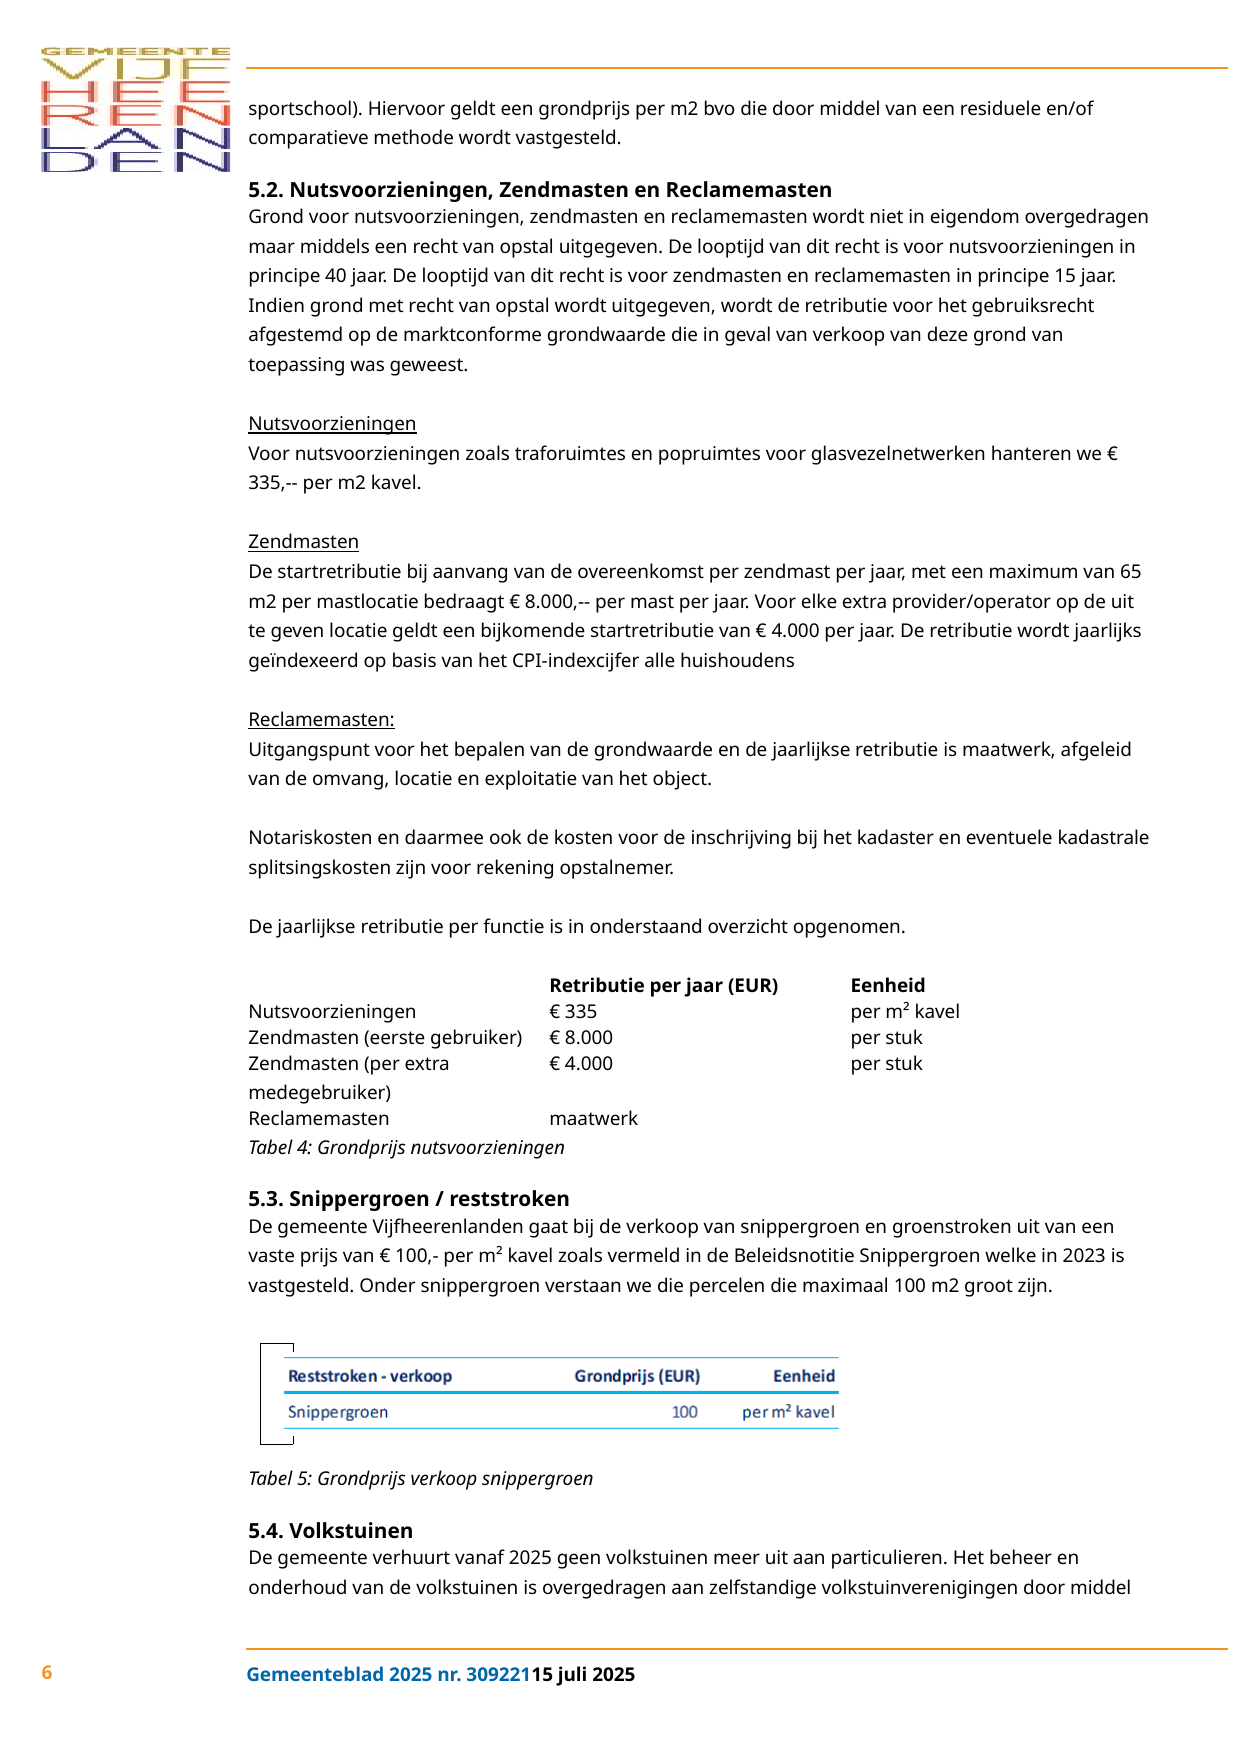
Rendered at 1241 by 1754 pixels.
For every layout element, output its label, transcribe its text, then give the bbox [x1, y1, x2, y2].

table_header Retributie per jaar (EUR) [549, 973, 850, 998]
text Voor nutsvoorzieningen zoals traforuimtes en popruimtes voor glasvezelnetwerken hanteren we € 335,-- per m2 kavel. [248, 440, 1152, 495]
text De startretributie bij aanvang van de overeenkomst per zendmast per jaar, met een maximum van 65 m2 per mastlocatie bedraagt € 8.000,-- per mast per jaar. Voor elke extra provider/operator op de uit te geven locatie geldt een bijkomende startretributie van € 4.000 per jaar. De retributie wordt jaarlijks geïndexeerd op basis van het CPI-indexcijfer alle huishoudens [248, 558, 1152, 673]
text Nutsvoorzieningen [248, 410, 1152, 436]
table_header [248, 973, 549, 998]
table_cell € 8.000 [549, 1024, 850, 1050]
table_cell € 335 [549, 998, 850, 1024]
text Grond voor nutsvoorzieningen, zendmasten en reclamemasten wordt niet in eigendom overgedragen maar middels een recht van opstal uitgegeven. De looptijd van dit recht is voor nutsvoorzieningen in principe 40 jaar. De looptijd van dit recht is voor zendmasten en reclamemasten in principe 15 jaar. Indien grond met recht van opstal wordt uitgegeven, wordt de retributie voor het gebruiksrecht afgestemd op de marktconforme grondwaarde die in geval van verkoop van deze grond van toepassing was geweest. [248, 203, 1152, 377]
table_cell Reclamemasten [248, 1105, 549, 1131]
table_cell maatwerk [549, 1105, 850, 1131]
table_header Eenheid [850, 973, 1152, 998]
text De gemeente verhuurt vanaf 2025 geen volkstuinen meer uit aan particulieren. Het beheer en onderhoud van de volkstuinen is overgedragen aan zelfstandige volkstuinverenigingen door middel [248, 1544, 1152, 1600]
text 5.4. Volkstuinen [248, 1516, 1152, 1544]
table_cell € 4.000 [549, 1050, 850, 1105]
text 5.3. Snippergroen / reststroken [248, 1184, 1152, 1213]
table_cell per stuk [850, 1050, 1152, 1105]
text Reclamemasten: [248, 706, 1152, 732]
text Notariskosten en daarmee ook de kosten voor de inschrijving bij het kadaster en eventuele kadastrale splitsingskosten zijn voor rekening opstalnemer. [248, 824, 1152, 880]
text De jaarlijkse retributie per functie is in onderstaand overzicht opgenomen. [248, 913, 1152, 939]
picture [41, 47, 231, 172]
text Tabel 5: Grondprijs verkoop snippergroen [248, 1466, 1152, 1491]
table_cell per stuk [850, 1024, 1152, 1050]
text Tabel 4: Grondprijs nutsvoorzieningen [248, 1134, 1152, 1160]
text 5.2. Nutsvoorzieningen, Zendmasten en Reclamemasten [248, 175, 1152, 203]
text De gemeente Vijfheerenlanden gaat bij de verkoop van snippergroen en groenstroken uit van een vaste prijs van € 100,- per m² kavel zoals vermeld in de Beleidsnotitie Snippergroen welke in 2023 is vastgesteld. Onder snippergroen verstaan we die percelen die maximaal 100 m2 groot zijn. [248, 1213, 1152, 1298]
picture [268, 1352, 860, 1436]
text sportschool). Hiervoor geldt een grondprijs per m2 bvo die door middel van een residuele en/of comparatieve methode wordt vastgesteld. [248, 95, 1152, 150]
text Uitgangspunt voor het bepalen van de grondwaarde en de jaarlijkse retributie is maatwerk, afgeleid van de omvang, locatie en exploitatie van het object. [248, 736, 1152, 791]
table_cell Nutsvoorzieningen [248, 998, 549, 1024]
table_cell Zendmasten (per extra medegebruiker) [248, 1050, 549, 1105]
table_cell Zendmasten (eerste gebruiker) [248, 1024, 549, 1050]
table_cell per m² kavel [850, 998, 1152, 1024]
table_cell [850, 1105, 1152, 1131]
text Zendmasten [248, 529, 1152, 554]
